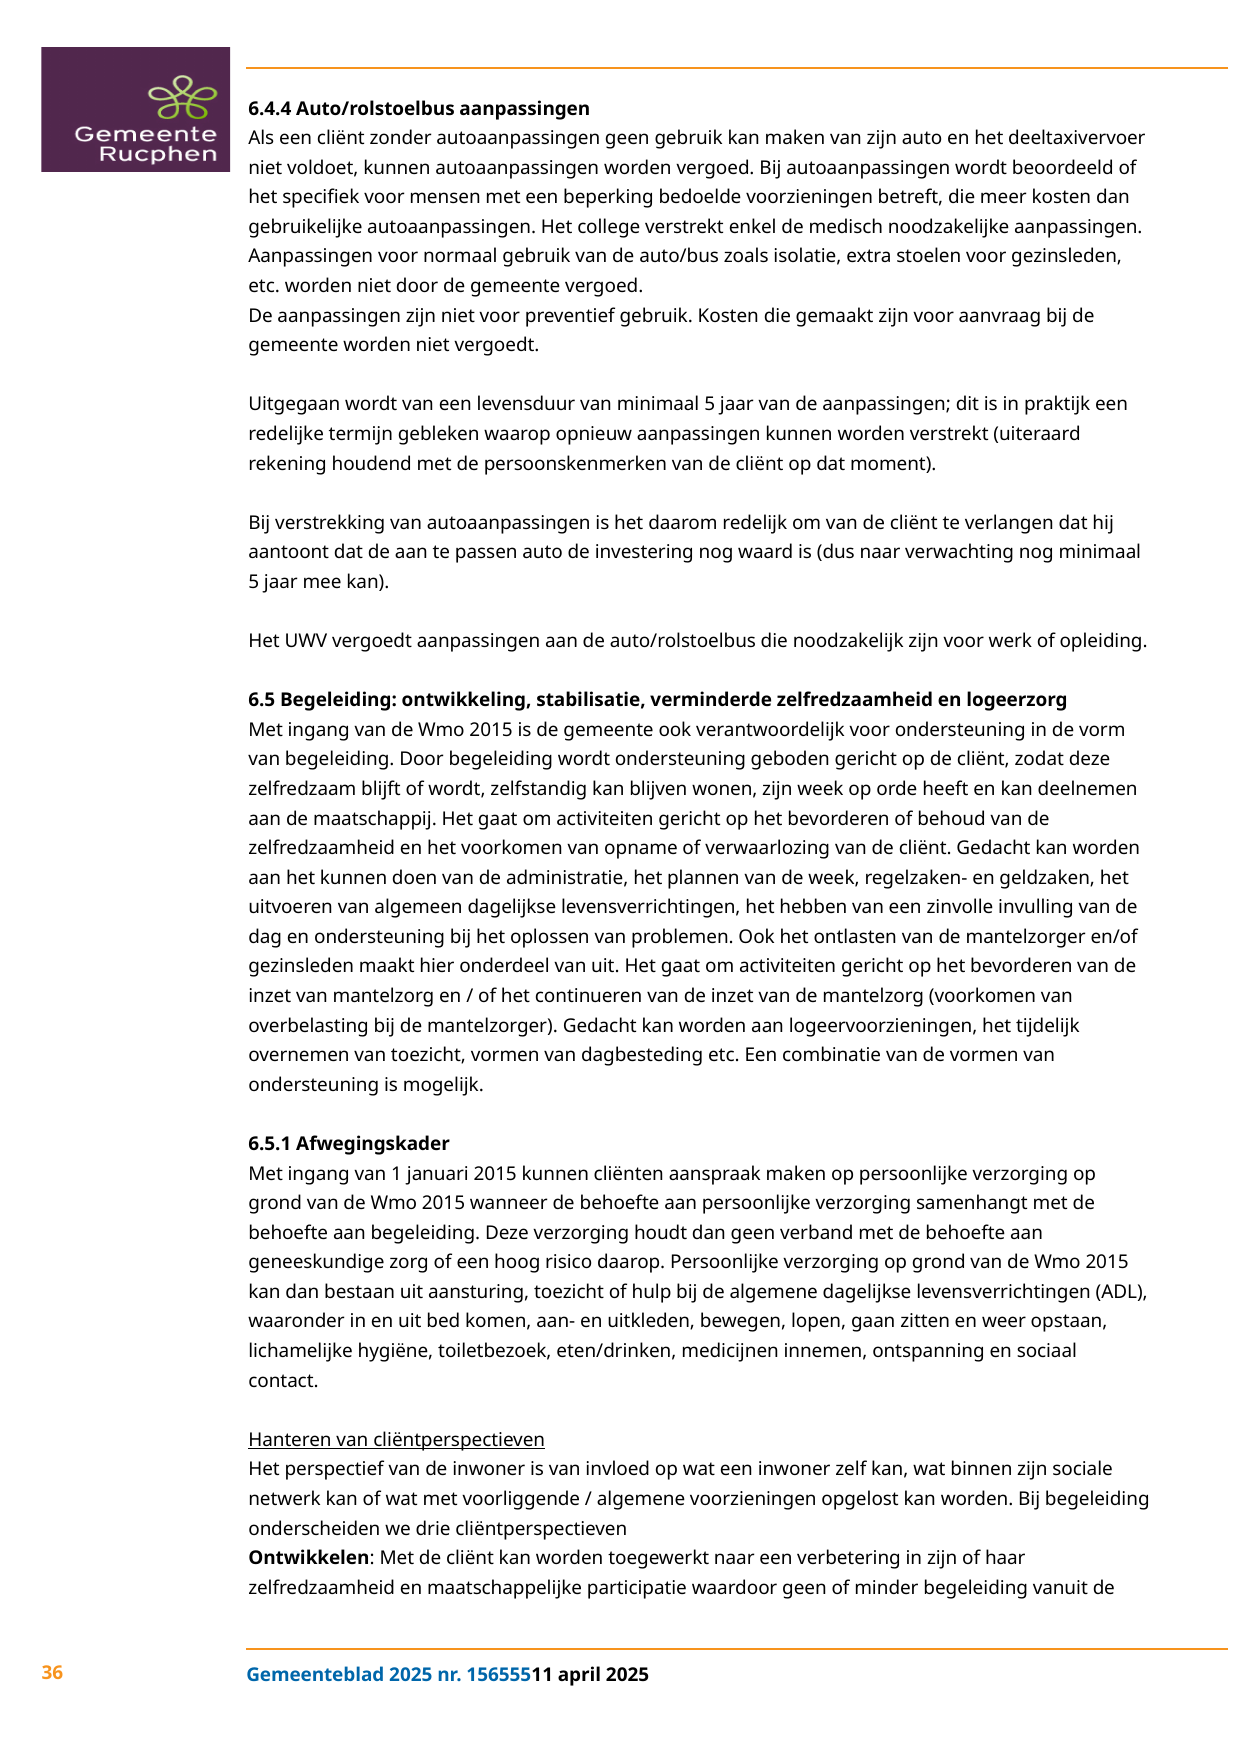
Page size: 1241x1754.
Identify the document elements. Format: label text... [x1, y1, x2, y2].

text 6.5.1 Afwegingskader [248, 1130, 1152, 1156]
text 6.5 Begeleiding: ontwikkeling, stabilisatie, verminderde zelfredzaamheid en logeerzorg [248, 686, 1152, 712]
text Het UWV vergoedt aanpassingen aan de auto/rolstoelbus die noodzakelijk zijn voor werk of opleiding. [248, 627, 1152, 653]
text Het perspectief van de inwoner is van invloed op wat een inwoner zelf kan, wat binnen zijn sociale netwerk kan of wat met voorliggende / algemene voorzieningen opgelost kan worden. Bij begeleiding onderscheiden we drie cliëntperspectieven [248, 1456, 1152, 1541]
text Hanteren van cliëntperspectieven [248, 1426, 1152, 1452]
text De aanpassingen zijn niet voor preventief gebruik. Kosten die gemaakt zijn voor aanvraag bij de gemeente worden niet vergoedt. [248, 302, 1152, 357]
text Uitgegaan wordt van een levensduur van minimaal 5 jaar van de aanpassingen; dit is in praktijk een redelijke termijn gebleken waarop opnieuw aanpassingen kunnen worden verstrekt (uiteraard rekening houdend met de persoonskenmerken van de cliënt op dat moment). [248, 391, 1152, 476]
text Met ingang van de Wmo 2015 is de gemeente ook verantwoordelijk voor ondersteuning in de vorm van begeleiding. Door begeleiding wordt ondersteuning geboden gericht op de cliënt, zodat deze zelfredzaam blijft of wordt, zelfstandig kan blijven wonen, zijn week op orde heeft en kan deelnemen aan de maatschappij. Het gaat om activiteiten gericht op het bevorderen of behoud van de zelfredzaamheid en het voorkomen van opname of verwaarlozing van de cliënt. Gedacht kan worden aan het kunnen doen van de administratie, het plannen van de week, regelzaken- en geldzaken, het uitvoeren van algemeen dagelijkse levensverrichtingen, het hebben van een zinvolle invulling van de dag en ondersteuning bij het oplossen van problemen. Ook het ontlasten van de mantelzorger en/of gezinsleden maakt hier onderdeel van uit. Het gaat om activiteiten gericht op het bevorderen van de inzet van mantelzorg en / of het continueren van de inzet van de mantelzorg (voorkomen van overbelasting bij de mantelzorger). Gedacht kan worden aan logeervoorzieningen, het tijdelijk overnemen van toezicht, vormen van dagbesteding etc. Een combinatie van de vormen van ondersteuning is mogelijk. [248, 716, 1152, 1097]
text Bij verstrekking van autoaanpassingen is het daarom redelijk om van de cliënt te verlangen dat hij aantoont dat de aan te passen auto de investering nog waard is (dus naar verwachting nog minimaal 5 jaar mee kan). [248, 509, 1152, 594]
text Ontwikkelen: Met de cliënt kan worden toegewerkt naar een verbetering in zijn of haar zelfredzaamheid en maatschappelijke participatie waardoor geen of minder begeleiding vanuit de [248, 1544, 1152, 1600]
text Als een cliënt zonder autoaanpassingen geen gebruik kan maken van zijn auto en het deeltaxivervoer niet voldoet, kunnen autoaanpassingen worden vergoed. Bij autoaanpassingen wordt beoordeeld of het specifiek voor mensen met een beperking bedoelde voorzieningen betreft, die meer kosten dan gebruikelijke autoaanpassingen. Het college verstrekt enkel de medisch noodzakelijke aanpassingen. Aanpassingen voor normaal gebruik van de auto/bus zoals isolatie, extra stoelen voor gezinsleden, etc. worden niet door de gemeente vergoed. [248, 124, 1152, 298]
text 6.4.4 Auto/rolstoelbus aanpassingen [248, 95, 1152, 121]
picture [41, 47, 231, 172]
text Met ingang van 1 januari 2015 kunnen cliënten aanspraak maken op persoonlijke verzorging op grond van de Wmo 2015 wanneer de behoefte aan persoonlijke verzorging samenhangt met de behoefte aan begeleiding. Deze verzorging houdt dan geen verband met de behoefte aan geneeskundige zorg of een hoog risico daarop. Persoonlijke verzorging op grond van de Wmo 2015 kan dan bestaan uit aansturing, toezicht of hulp bij de algemene dagelijkse levensverrichtingen (ADL), waaronder in en uit bed komen, aan- en uitkleden, bewegen, lopen, gaan zitten en weer opstaan, lichamelijke hygiëne, toiletbezoek, eten/drinken, medicijnen innemen, ontspanning en sociaal contact. [248, 1160, 1152, 1393]
